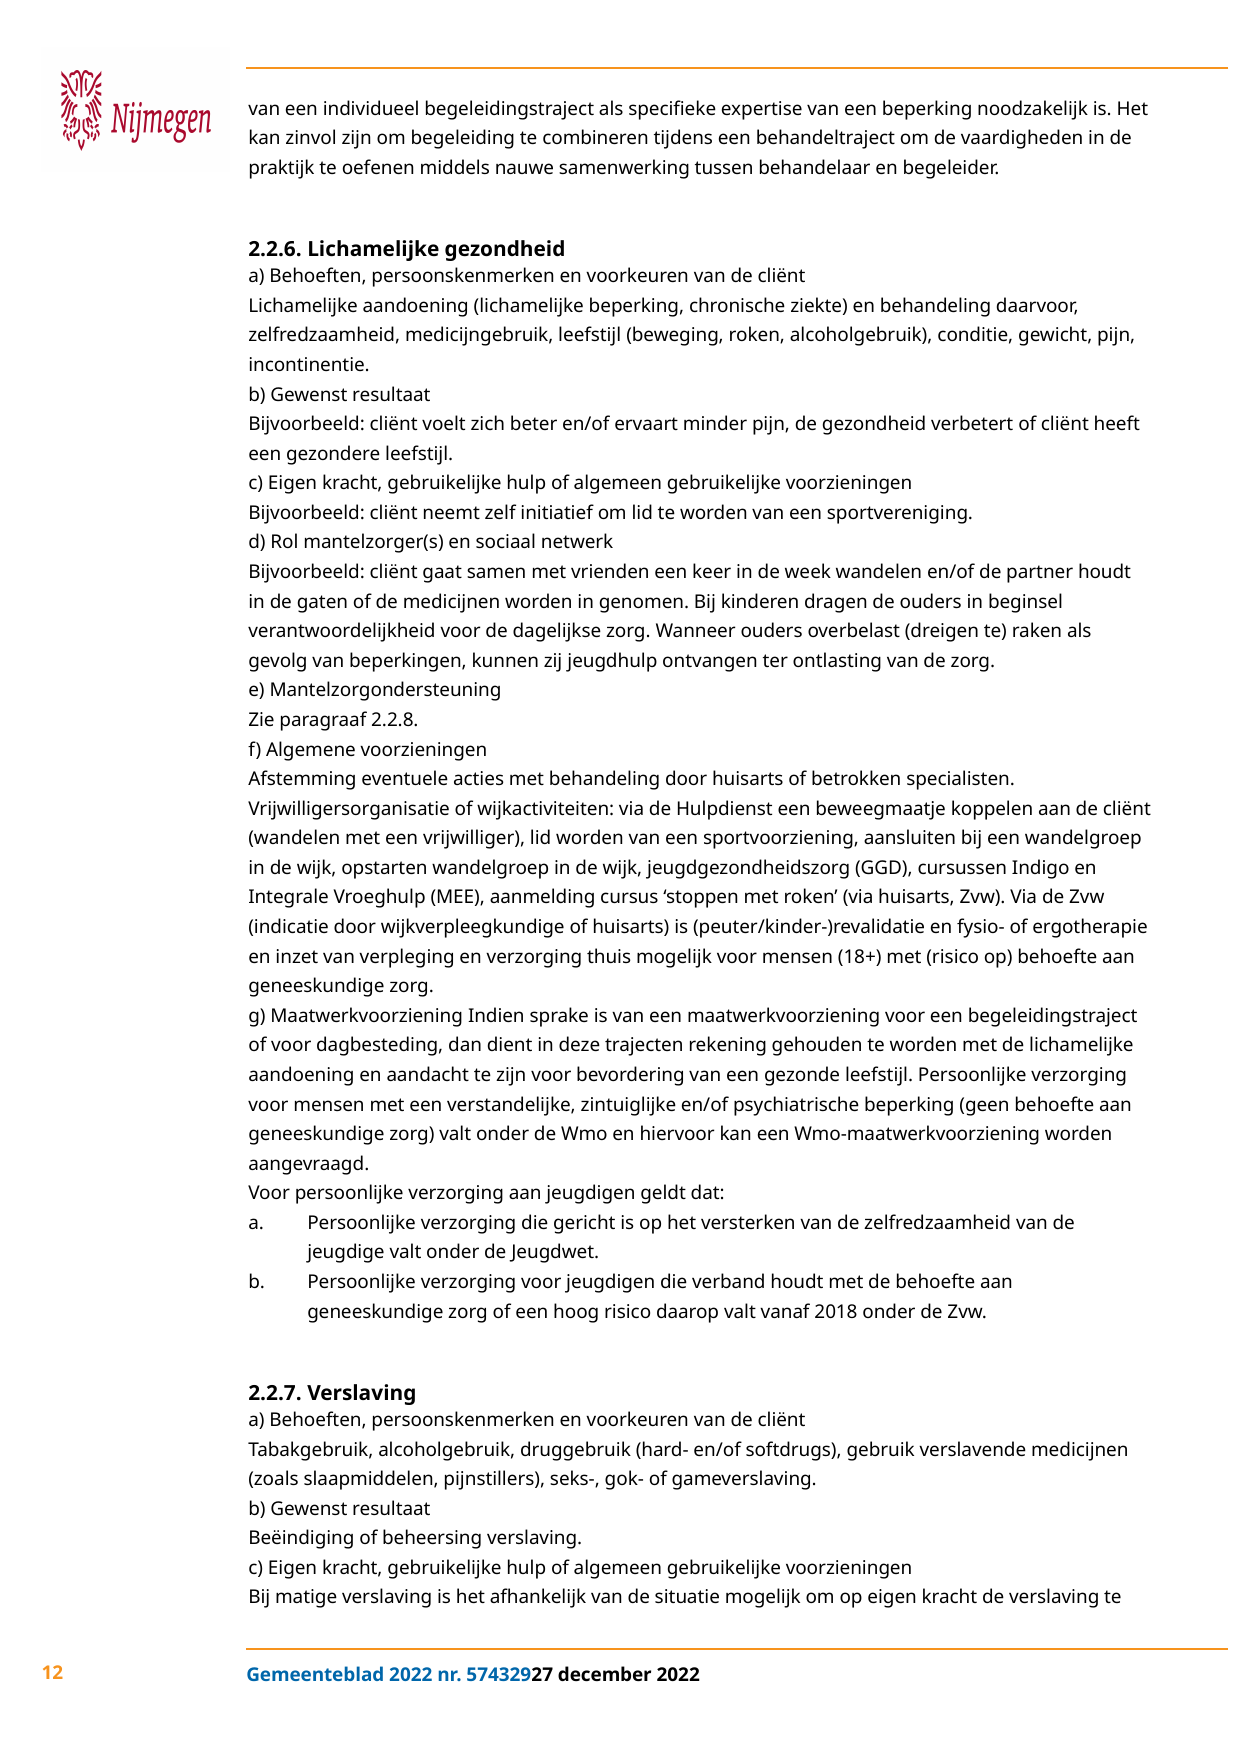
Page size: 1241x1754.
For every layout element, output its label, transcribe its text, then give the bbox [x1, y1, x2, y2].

text c) Eigen kracht, gebruikelijke hulp of algemeen gebruikelijke voorzieningen [248, 1554, 1152, 1580]
text 2.2.6. Lichamelijke gezondheid [248, 234, 1152, 262]
text a) Behoeften, persoonskenmerken en voorkeuren van de cliënt [248, 1406, 1152, 1432]
text b) Gewenst resultaat [248, 381, 1152, 406]
text Bij matige verslaving is het afhankelijk van de situatie mogelijk om op eigen kracht de verslaving te [248, 1584, 1152, 1609]
text d) Rol mantelzorger(s) en sociaal netwerk [248, 529, 1152, 554]
text 2.2.7. Verslaving [248, 1378, 1152, 1406]
text f) Algemene voorzieningen [248, 736, 1152, 761]
text Vrijwilligersorganisatie of wijkactiviteiten: via de Hulpdienst een beweegmaatje koppelen aan de cliënt (wandelen met een vrijwilliger), lid worden van een sportvoorziening, aansluiten bij een wandelgroep in de wijk, opstarten wandelgroep in de wijk, jeugdgezondheidszorg (GGD), cursussen Indigo en Integrale Vroeghulp (MEE), aanmelding cursus ‘stoppen met roken’ (via huisarts, Zvw). Via de Zvw (indicatie door wijkverpleegkundige of huisarts) is (peuter/kinder-)revalidatie en fysio- of ergotherapie en inzet van verpleging en verzorging thuis mogelijk voor mensen (18+) met (risico op) behoefte aan geneeskundige zorg. [248, 795, 1152, 998]
text Zie paragraaf 2.2.8. [248, 706, 1152, 732]
text a) Behoeften, persoonskenmerken en voorkeuren van de cliënt [248, 262, 1152, 288]
text e) Mantelzorgondersteuning [248, 677, 1152, 702]
text Bijvoorbeeld: cliënt voelt zich beter en/of ervaart minder pijn, de gezondheid verbetert of cliënt heeft een gezondere leefstijl. [248, 410, 1152, 466]
text Lichamelijke aandoening (lichamelijke beperking, chronische ziekte) en behandeling daarvoor, zelfredzaamheid, medicijngebruik, leefstijl (beweging, roken, alcoholgebruik), conditie, gewicht, pijn, incontinentie. [248, 292, 1152, 377]
picture [41, 47, 231, 172]
text g) Maatwerkvoorziening Indien sprake is van een maatwerkvoorziening voor een begeleidingstraject of voor dagbesteding, dan dient in deze trajecten rekening gehouden te worden met de lichamelijke aandoening en aandacht te zijn voor bevordering van een gezonde leefstijl. Persoonlijke verzorging voor mensen met een verstandelijke, zintuiglijke en/of psychiatrische beperking (geen behoefte aan geneeskundige zorg) valt onder de Wmo en hiervoor kan een Wmo-maatwerkvoorziening worden aangevraagd. [248, 1002, 1152, 1176]
text Voor persoonlijke verzorging aan jeugdigen geldt dat: [248, 1179, 1152, 1205]
text c) Eigen kracht, gebruikelijke hulp of algemeen gebruikelijke voorzieningen [248, 469, 1152, 495]
list Persoonlijke verzorging voor jeugdigen die verband houdt met de behoefte aan geneeskundige zorg of een hoog risico daarop valt vanaf 2018 onder de Zvw. [248, 1268, 1152, 1323]
text Bijvoorbeeld: cliënt gaat samen met vrienden een keer in de week wandelen en/of de partner houdt in de gaten of de medicijnen worden in genomen. Bij kinderen dragen de ouders in beginsel verantwoordelijkheid voor de dagelijkse zorg. Wanneer ouders overbelast (dreigen te) raken als gevolg van beperkingen, kunnen zij jeugdhulp ontvangen ter ontlasting van de zorg. [248, 558, 1152, 673]
text b) Gewenst resultaat [248, 1495, 1152, 1521]
text Tabakgebruik, alcoholgebruik, druggebruik (hard- en/of softdrugs), gebruik verslavende medicijnen (zoals slaapmiddelen, pijnstillers), seks-, gok- of gameverslaving. [248, 1436, 1152, 1491]
text van een individueel begeleidingstraject als specifieke expertise van een beperking noodzakelijk is. Het kan zinvol zijn om begeleiding te combineren tijdens een behandeltraject om de vaardigheden in de praktijk te oefenen middels nauwe samenwerking tussen behandelaar en begeleider. [248, 95, 1152, 180]
text Beëindiging of beheersing verslaving. [248, 1524, 1152, 1550]
list Persoonlijke verzorging die gericht is op het versterken van de zelfredzaamheid van de jeugdige valt onder de Jeugdwet. [248, 1209, 1152, 1264]
text Bijvoorbeeld: cliënt neemt zelf initiatief om lid te worden van een sportvereniging. [248, 499, 1152, 525]
text Afstemming eventuele acties met behandeling door huisarts of betrokken specialisten. [248, 765, 1152, 791]
